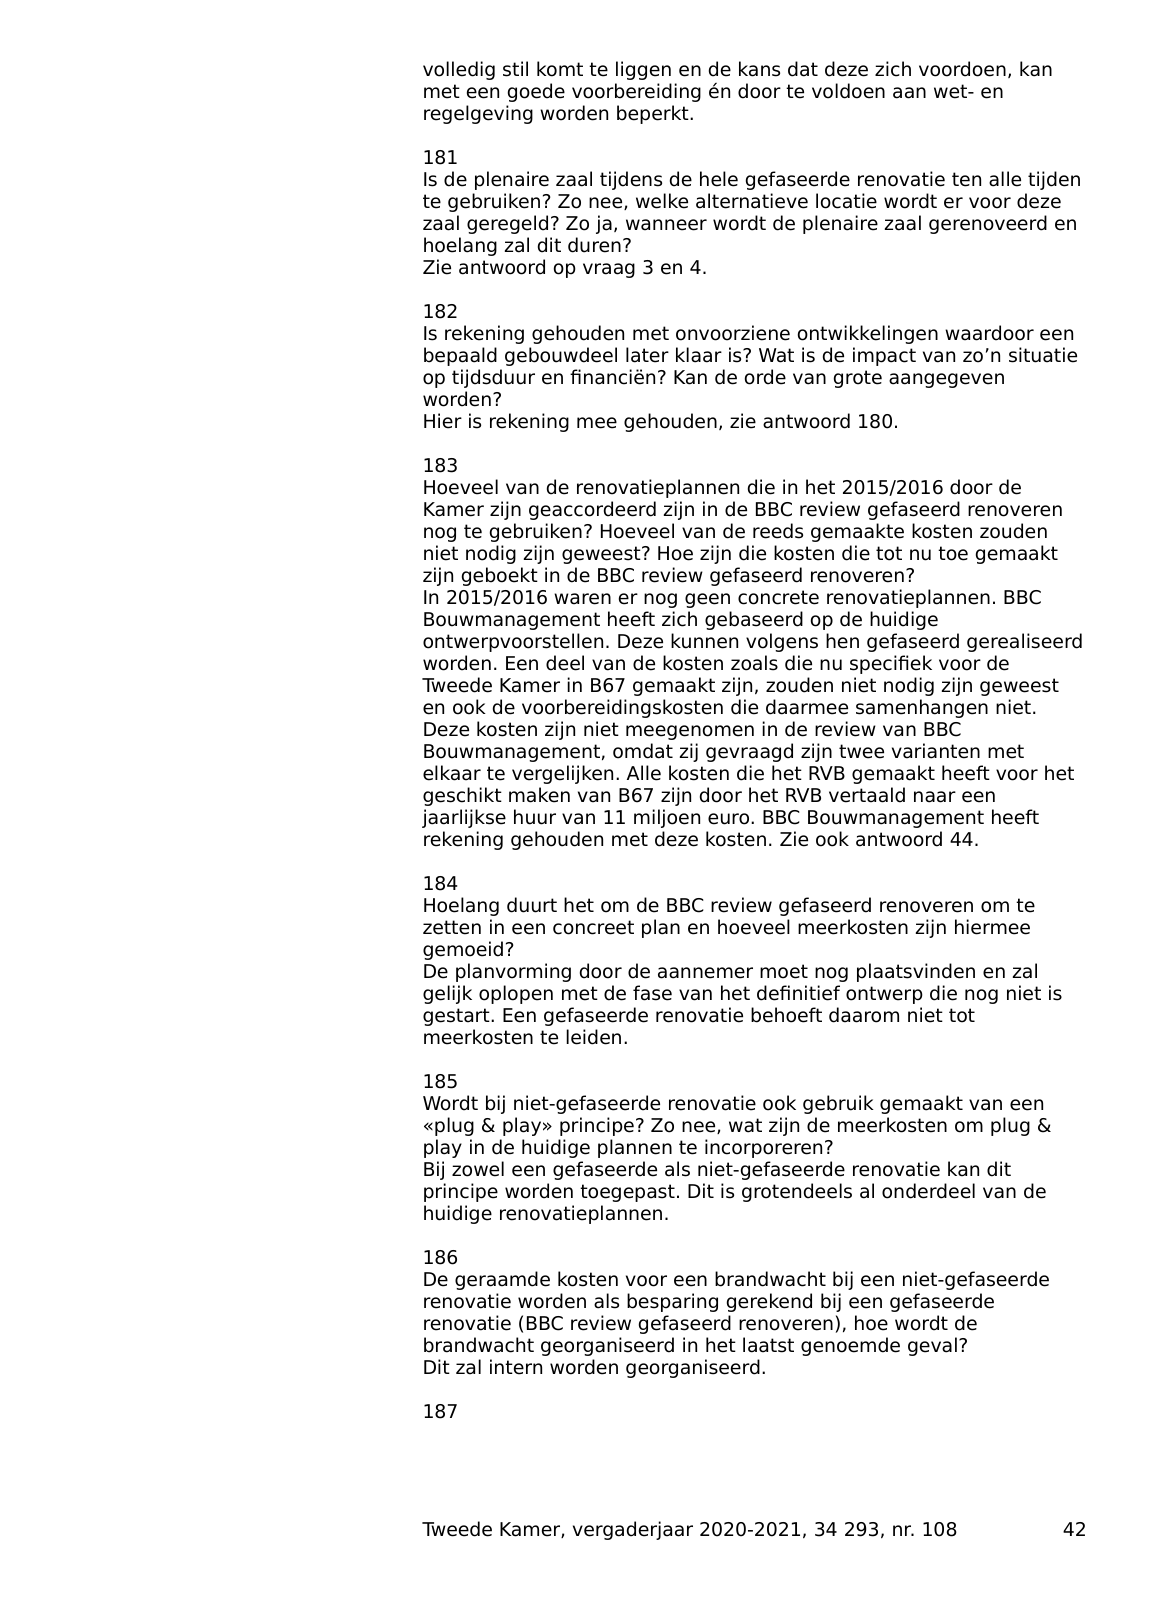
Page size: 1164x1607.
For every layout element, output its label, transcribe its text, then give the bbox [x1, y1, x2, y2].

text 187 [422, 1401, 1087, 1423]
text Hoelang duurt het om de BBC review gefaseerd renoveren om te zetten in een concreet plan en hoeveel meerkosten zijn hiermee gemoeid? [422, 895, 1087, 961]
text Dit zal intern worden georganiseerd. [422, 1357, 1087, 1379]
text Zie antwoord op vraag 3 en 4. [422, 257, 1087, 279]
text 181 [422, 147, 1087, 169]
text Hoeveel van de renovatieplannen die in het 2015/2016 door de Kamer zijn geaccordeerd zijn in de BBC review gefaseerd renoveren nog te gebruiken? Hoeveel van de reeds gemaakte kosten zouden niet nodig zijn geweest? Hoe zijn die kosten die tot nu toe gemaakt zijn geboekt in de BBC review gefaseerd renoveren? [422, 477, 1087, 587]
text Is de plenaire zaal tijdens de hele gefaseerde renovatie ten alle tijden te gebruiken? Zo nee, welke alternatieve locatie wordt er voor deze zaal geregeld? Zo ja, wanneer wordt de plenaire zaal gerenoveerd en hoelang zal dit duren? [422, 169, 1087, 257]
text 186 [422, 1247, 1087, 1269]
text Hier is rekening mee gehouden, zie antwoord 180. [422, 411, 1087, 433]
text De geraamde kosten voor een brandwacht bij een niet-gefaseerde renovatie worden als besparing gerekend bij een gefaseerde renovatie (BBC review gefaseerd renoveren), hoe wordt de brandwacht georganiseerd in het laatst genoemde geval? [422, 1269, 1087, 1357]
text Is rekening gehouden met onvoorziene ontwikkelingen waardoor een bepaald gebouwdeel later klaar is? Wat is de impact van zo’n situatie op tijdsduur en financiën? Kan de orde van grote aangegeven worden? [422, 323, 1087, 411]
text 184 [422, 873, 1087, 895]
text 183 [422, 455, 1087, 477]
text volledig stil komt te liggen en de kans dat deze zich voordoen, kan met een goede voorbereiding én door te voldoen aan wet- en regelgeving worden beperkt. [422, 59, 1087, 125]
text In 2015/2016 waren er nog geen concrete renovatieplannen. BBC Bouwmanagement heeft zich gebaseerd op de huidige ontwerpvoorstellen. Deze kunnen volgens hen gefaseerd gerealiseerd worden. Een deel van de kosten zoals die nu specifiek voor de Tweede Kamer in B67 gemaakt zijn, zouden niet nodig zijn geweest en ook de voorbereidingskosten die daarmee samenhangen niet. Deze kosten zijn niet meegenomen in de review van BBC Bouwmanagement, omdat zij gevraagd zijn twee varianten met elkaar te vergelijken. Alle kosten die het RVB gemaakt heeft voor het geschikt maken van B67 zijn door het RVB vertaald naar een jaarlijkse huur van 11 miljoen euro. BBC Bouwmanagement heeft rekening gehouden met deze kosten. Zie ook antwoord 44. [422, 587, 1087, 851]
text 185 [422, 1071, 1087, 1093]
text Bij zowel een gefaseerde als niet-gefaseerde renovatie kan dit principe worden toegepast. Dit is grotendeels al onderdeel van de huidige renovatieplannen. [422, 1159, 1087, 1225]
text De planvorming door de aannemer moet nog plaatsvinden en zal gelijk oplopen met de fase van het definitief ontwerp die nog niet is gestart. Een gefaseerde renovatie behoeft daarom niet tot meerkosten te leiden. [422, 961, 1087, 1049]
text Wordt bij niet-gefaseerde renovatie ook gebruik gemaakt van een «plug & play» principe? Zo nee, wat zijn de meerkosten om plug & play in de huidige plannen te incorporeren? [422, 1093, 1087, 1159]
text 182 [422, 301, 1087, 323]
